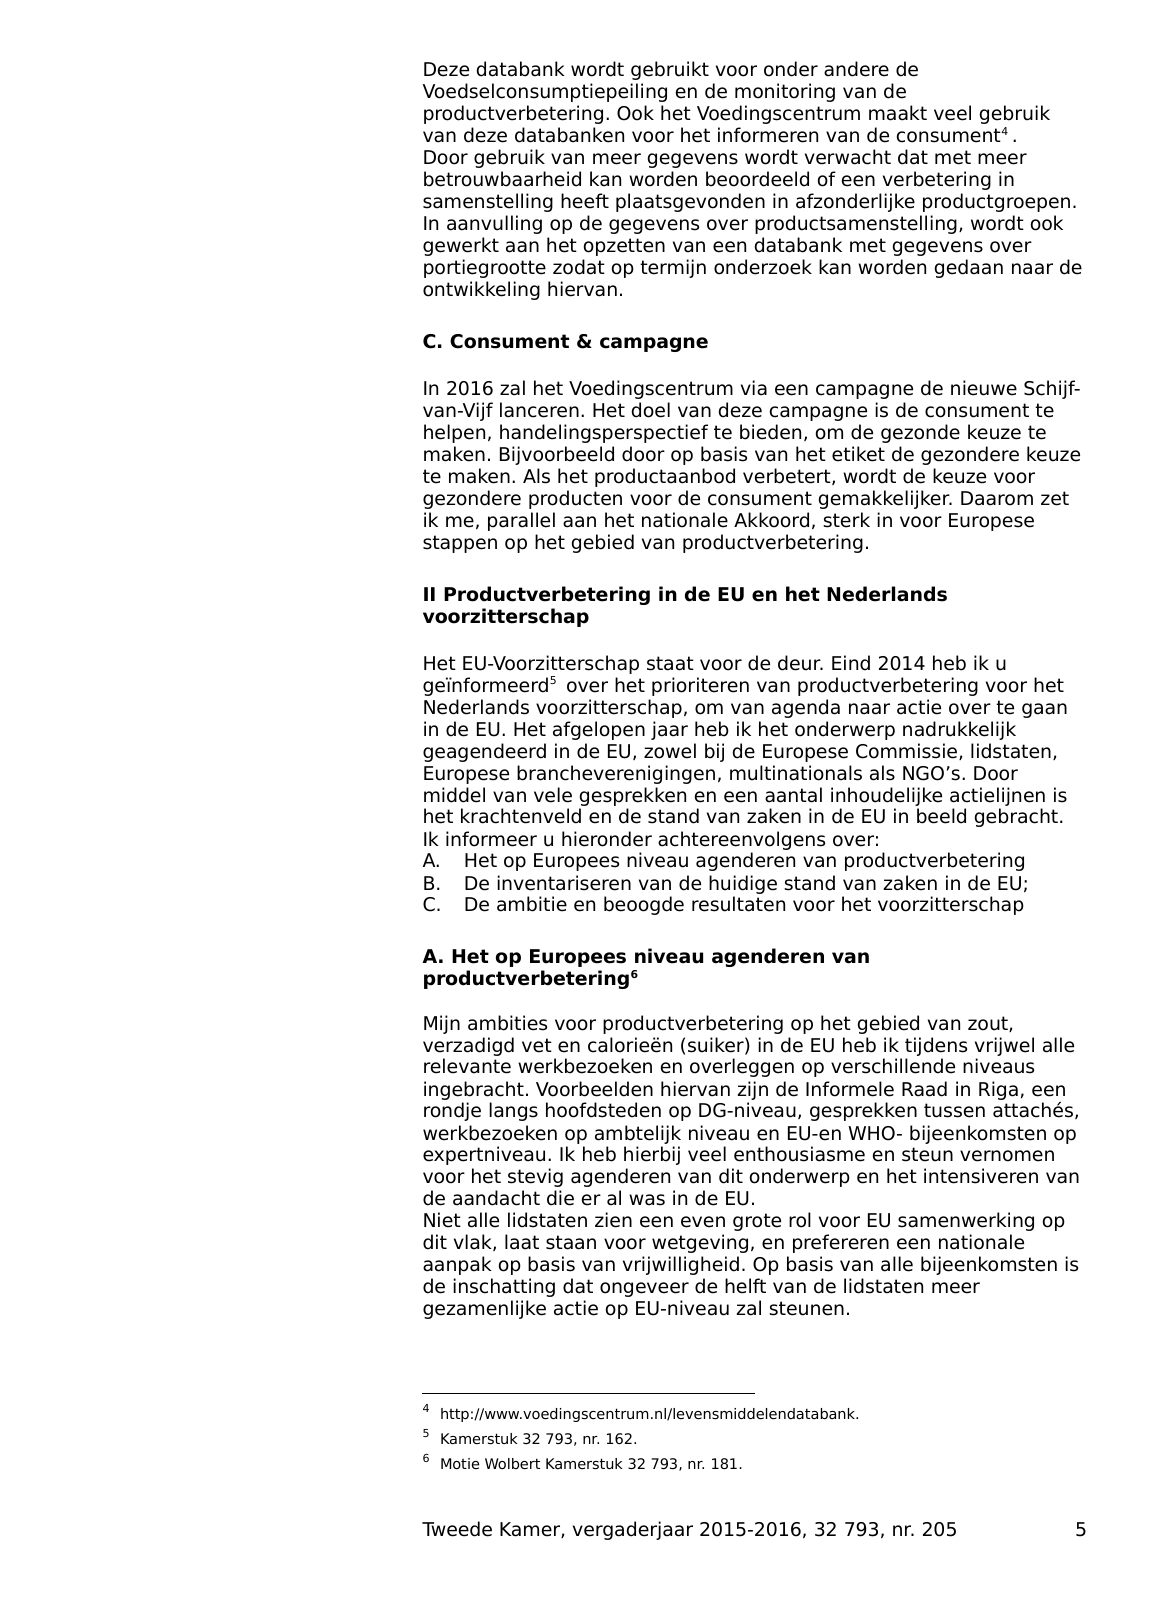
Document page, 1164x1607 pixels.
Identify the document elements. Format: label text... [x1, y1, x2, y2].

subtitle A. Het op Europees niveau agenderen van productverbetering [422, 946, 1087, 990]
text B. De inventariseren van de huidige stand van zaken in de EU; [422, 872, 1087, 894]
subtitle II Productverbetering in de EU en het Nederlands voorzitterschap [422, 584, 1087, 628]
subtitle C. Consument & campagne [422, 331, 1087, 353]
text Niet alle lidstaten zien een even grote rol voor EU samenwerking op dit vlak, laat staan voor wetgeving, en prefereren een nationale aanpak op basis van vrijwilligheid. Op basis van alle bijeenkomsten is de inschatting dat ongeveer de helft van de lidstaten meer gezamenlijke actie op EU-niveau zal steunen. [422, 1210, 1087, 1320]
text Mijn ambities voor productverbetering op het gebied van zout, verzadigd vet en calorieën (suiker) in de EU heb ik tijdens vrijwel alle relevante werkbezoeken en overleggen op verschillende niveaus ingebracht. Voorbeelden hiervan zijn de Informele Raad in Riga, een rondje langs hoofdsteden op DG-niveau, gesprekken tussen attachés, werkbezoeken op ambtelijk niveau en EU-en WHO- bijeenkomsten op expertniveau. Ik heb hierbij veel enthousiasme en steun vernomen voor het stevig agenderen van dit onderwerp en het intensiveren van de aandacht die er al was in de EU. [422, 1012, 1087, 1210]
text Motie Wolbert Kamerstuk 32 793, nr. 181. [422, 1452, 1087, 1474]
text A. Het op Europees niveau agenderen van productverbetering [422, 850, 1087, 872]
text http://www.voedingscentrum.nl/levensmiddelendatabank. [422, 1402, 1087, 1424]
text Door gebruik van meer gegevens wordt verwacht dat met meer betrouwbaarheid kan worden beoordeeld of een verbetering in samenstelling heeft plaatsgevonden in afzonderlijke productgroepen. [422, 147, 1087, 213]
text Kamerstuk 32 793, nr. 162. [422, 1427, 1087, 1449]
text Deze databank wordt gebruikt voor onder andere de Voedselconsumptiepeiling en de monitoring van de productverbetering. Ook het Voedingscentrum maakt veel gebruik van deze databanken voor het informeren van de consument. [422, 59, 1087, 147]
text In aanvulling op de gegevens over productsamenstelling, wordt ook gewerkt aan het opzetten van een databank met gegevens over portiegrootte zodat op termijn onderzoek kan worden gedaan naar de ontwikkeling hiervan. [422, 213, 1087, 301]
text C. De ambitie en beoogde resultaten voor het voorzitterschap [422, 894, 1087, 916]
text In 2016 zal het Voedingscentrum via een campagne de nieuwe Schijf-van-Vijf lanceren. Het doel van deze campagne is de consument te helpen, handelingsperspectief te bieden, om de gezonde keuze te maken. Bijvoorbeeld door op basis van het etiket de gezondere keuze te maken. Als het productaanbod verbetert, wordt de keuze voor gezondere producten voor de consument gemakkelijker. Daarom zet ik me, parallel aan het nationale Akkoord, sterk in voor Europese stappen op het gebied van productverbetering. [422, 378, 1087, 554]
text Het EU-Voorzitterschap staat voor de deur. Eind 2014 heb ik u geïnformeerd over het prioriteren van productverbetering voor het Nederlands voorzitterschap, om van agenda naar actie over te gaan in de EU. Het afgelopen jaar heb ik het onderwerp nadrukkelijk geagendeerd in de EU, zowel bij de Europese Commissie, lidstaten, Europese brancheverenigingen, multinationals als NGO’s. Door middel van vele gesprekken en een aantal inhoudelijke actielijnen is het krachtenveld en de stand van zaken in de EU in beeld gebracht. Ik informeer u hieronder achtereenvolgens over: [422, 653, 1087, 850]
